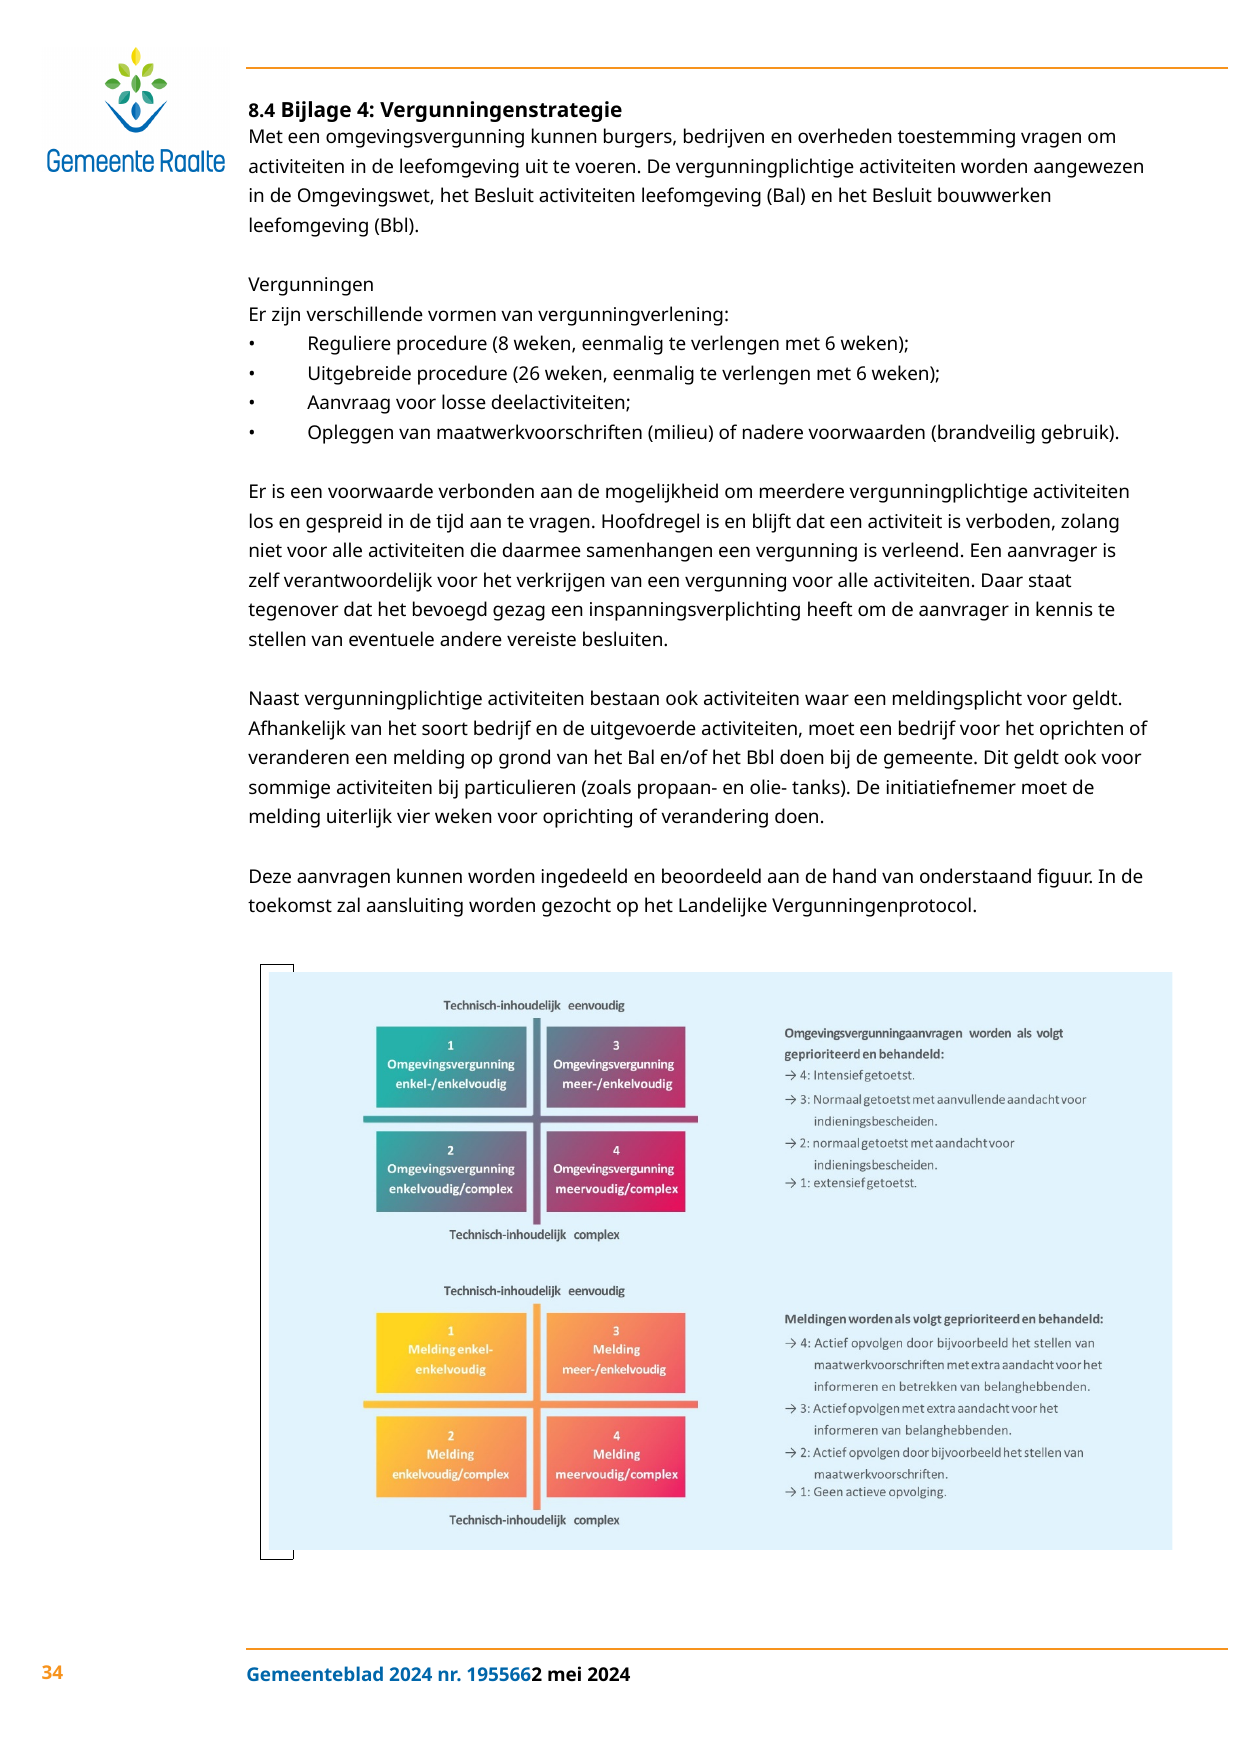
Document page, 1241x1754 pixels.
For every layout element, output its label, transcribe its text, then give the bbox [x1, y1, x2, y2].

text 8.4 Bijlage 4: Vergunningenstrategie [248, 95, 1152, 123]
picture [41, 47, 231, 172]
text Vergunningen [248, 271, 1152, 297]
text Naast vergunningplichtige activiteiten bestaan ook activiteiten waar een meldingsplicht voor geldt. Afhankelijk van het soort bedrijf en de uitgevoerde activiteiten, moet een bedrijf voor het oprichten of veranderen een melding op grond van het Bal en/of het Bbl doen bij de gemeente. Dit geldt ook voor sommige activiteiten bij particulieren (zoals propaan- en olie- tanks). De initiatiefnemer moet de melding uiterlijk vier weken voor oprichting of verandering doen. [248, 685, 1152, 829]
list Opleggen van maatwerkvoorschriften (milieu) of nadere voorwaarden (brandveilig gebruik). [248, 419, 1152, 445]
text Er zijn verschillende vormen van vergunningverlening: [248, 301, 1152, 327]
list Reguliere procedure (8 weken, eenmalig te verlengen met 6 weken); [248, 330, 1152, 356]
picture [268, 972, 1173, 1550]
text Deze aanvragen kunnen worden ingedeeld en beoordeeld aan de hand van onderstaand figuur. In de toekomst zal aansluiting worden gezocht op het Landelijke Vergunningenprotocol. [248, 863, 1152, 918]
list Aanvraag voor losse deelactiviteiten; [248, 389, 1152, 415]
text Er is een voorwaarde verbonden aan de mogelijkheid om meerdere vergunningplichtige activiteiten los en gespreid in de tijd aan te vragen. Hoofdregel is en blijft dat een activiteit is verboden, zolang niet voor alle activiteiten die daarmee samenhangen een vergunning is verleend. Een aanvrager is zelf verantwoordelijk voor het verkrijgen van een vergunning voor alle activiteiten. Daar staat tegenover dat het bevoegd gezag een inspanningsverplichting heeft om de aanvrager in kennis te stellen van eventuele andere vereiste besluiten. [248, 478, 1152, 652]
list Uitgebreide procedure (26 weken, eenmalig te verlengen met 6 weken); [248, 360, 1152, 386]
text Met een omgevingsvergunning kunnen burgers, bedrijven en overheden toestemming vragen om activiteiten in de leefomgeving uit te voeren. De vergunningplichtige activiteiten worden aangewezen in de Omgevingswet, het Besluit activiteiten leefomgeving (Bal) en het Besluit bouwwerken leefomgeving (Bbl). [248, 123, 1152, 238]
